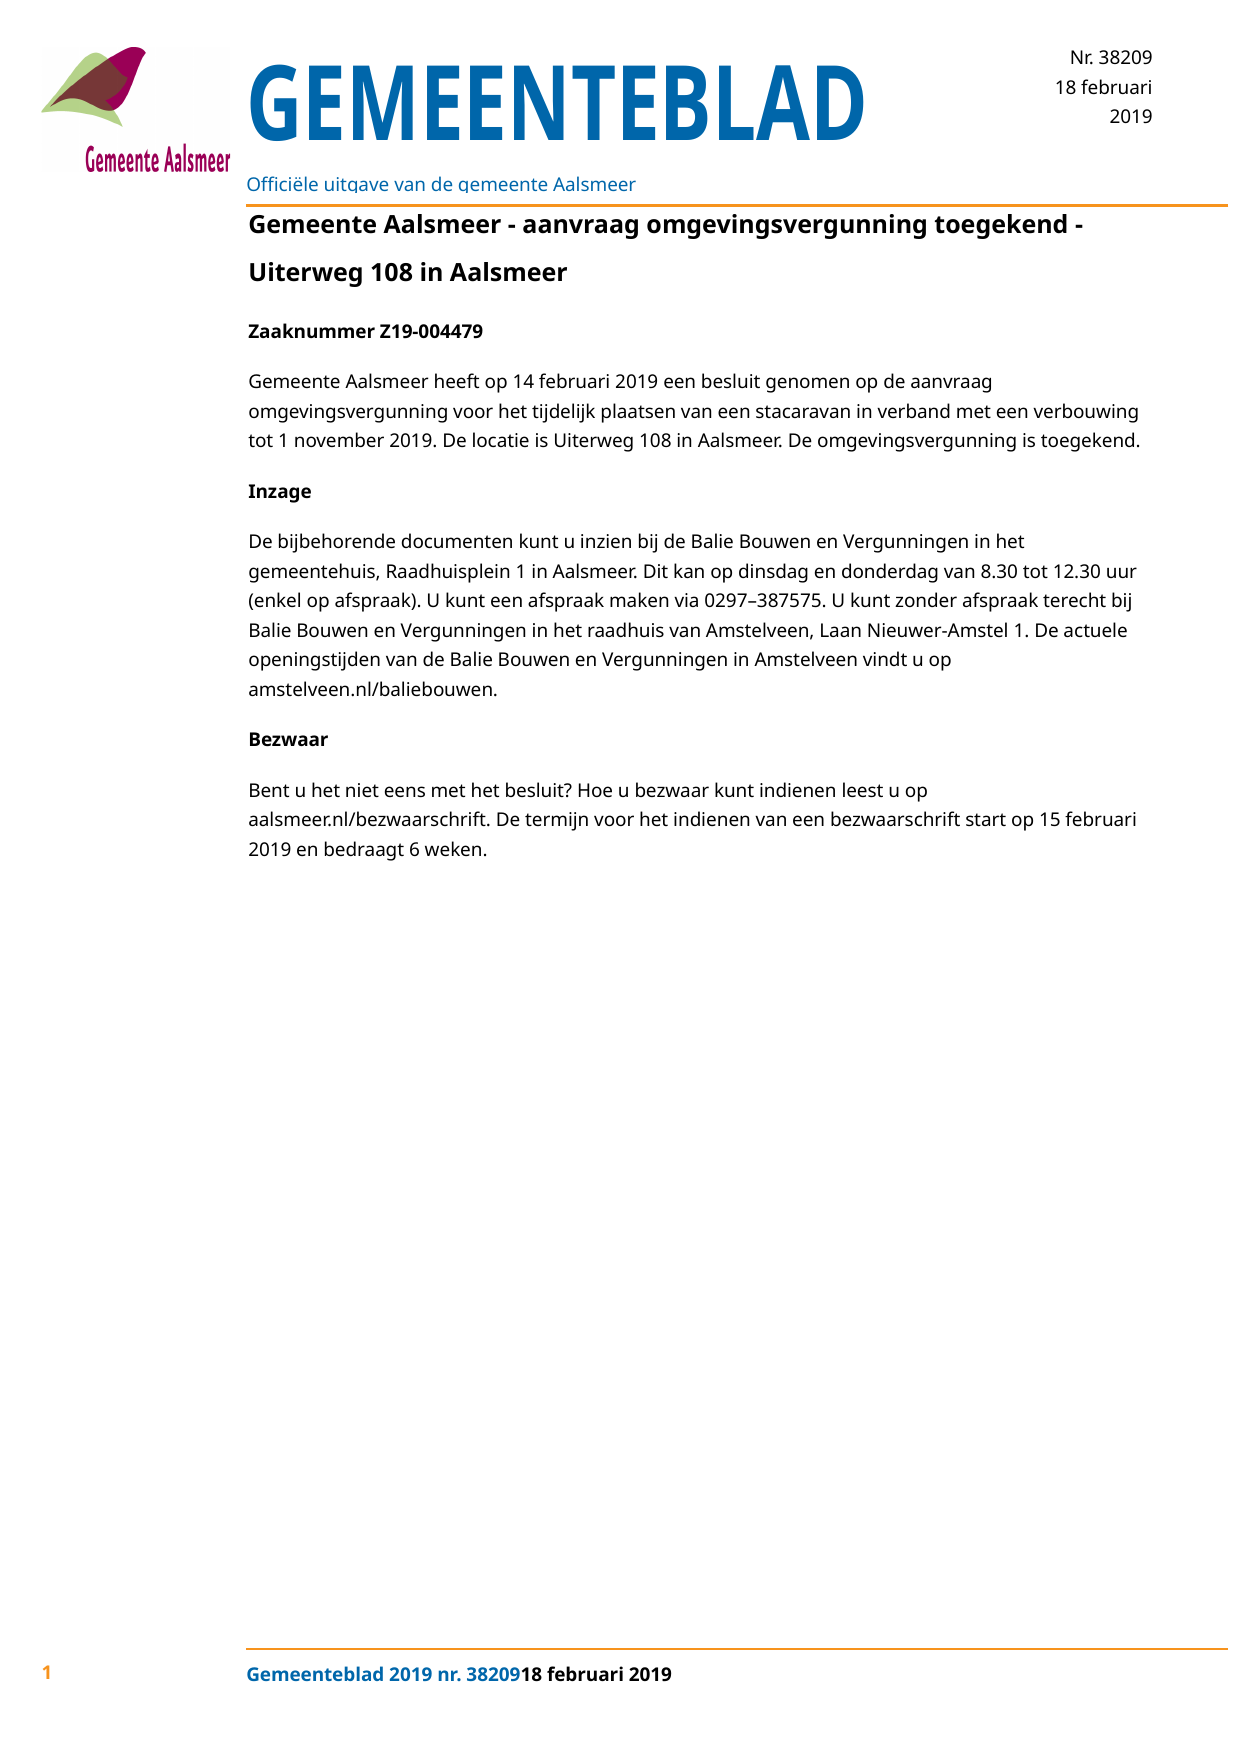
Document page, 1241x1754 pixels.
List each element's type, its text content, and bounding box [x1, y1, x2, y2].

text Gemeente Aalsmeer heeft op 14 februari 2019 een besluit genomen op de aanvraag omgevingsvergunning voor het tijdelijk plaatsen van een stacaravan in verband met een verbouwing tot 1 november 2019. De locatie is Uiterweg 108 in Aalsmeer. De omgevingsvergunning is toegekend. [248, 368, 1152, 453]
text De bijbehorende documenten kunt u inzien bij de Balie Bouwen en Vergunningen in het gemeentehuis, Raadhuisplein 1 in Aalsmeer. Dit kan op dinsdag en donderdag van 8.30 tot 12.30 uur (enkel op afspraak). U kunt een afspraak maken via 0297–387575. U kunt zonder afspraak terecht bij Balie Bouwen en Vergunningen in het raadhuis van Amstelveen, Laan Nieuwer-Amstel 1. De actuele openingstijden van de Balie Bouwen en Vergunningen in Amstelveen vindt u op amstelveen.nl/baliebouwen. [248, 528, 1152, 702]
picture [41, 47, 231, 172]
text Inzage [248, 478, 1152, 504]
text Bent u het niet eens met het besluit? Hoe u bezwaar kunt indienen leest u op aalsmeer.nl/bezwaarschrift. De termijn voor het indienen van een bezwaarschrift start op 15 februari 2019 en bedraagt 6 weken. [248, 777, 1152, 862]
text Bezwaar [248, 727, 1152, 752]
text Gemeente Aalsmeer - aanvraag omgevingsvergunning toegekend - Uiterweg 108 in Aalsmeer [248, 207, 1152, 288]
text Zaaknummer Z19-004479 [248, 318, 1152, 344]
